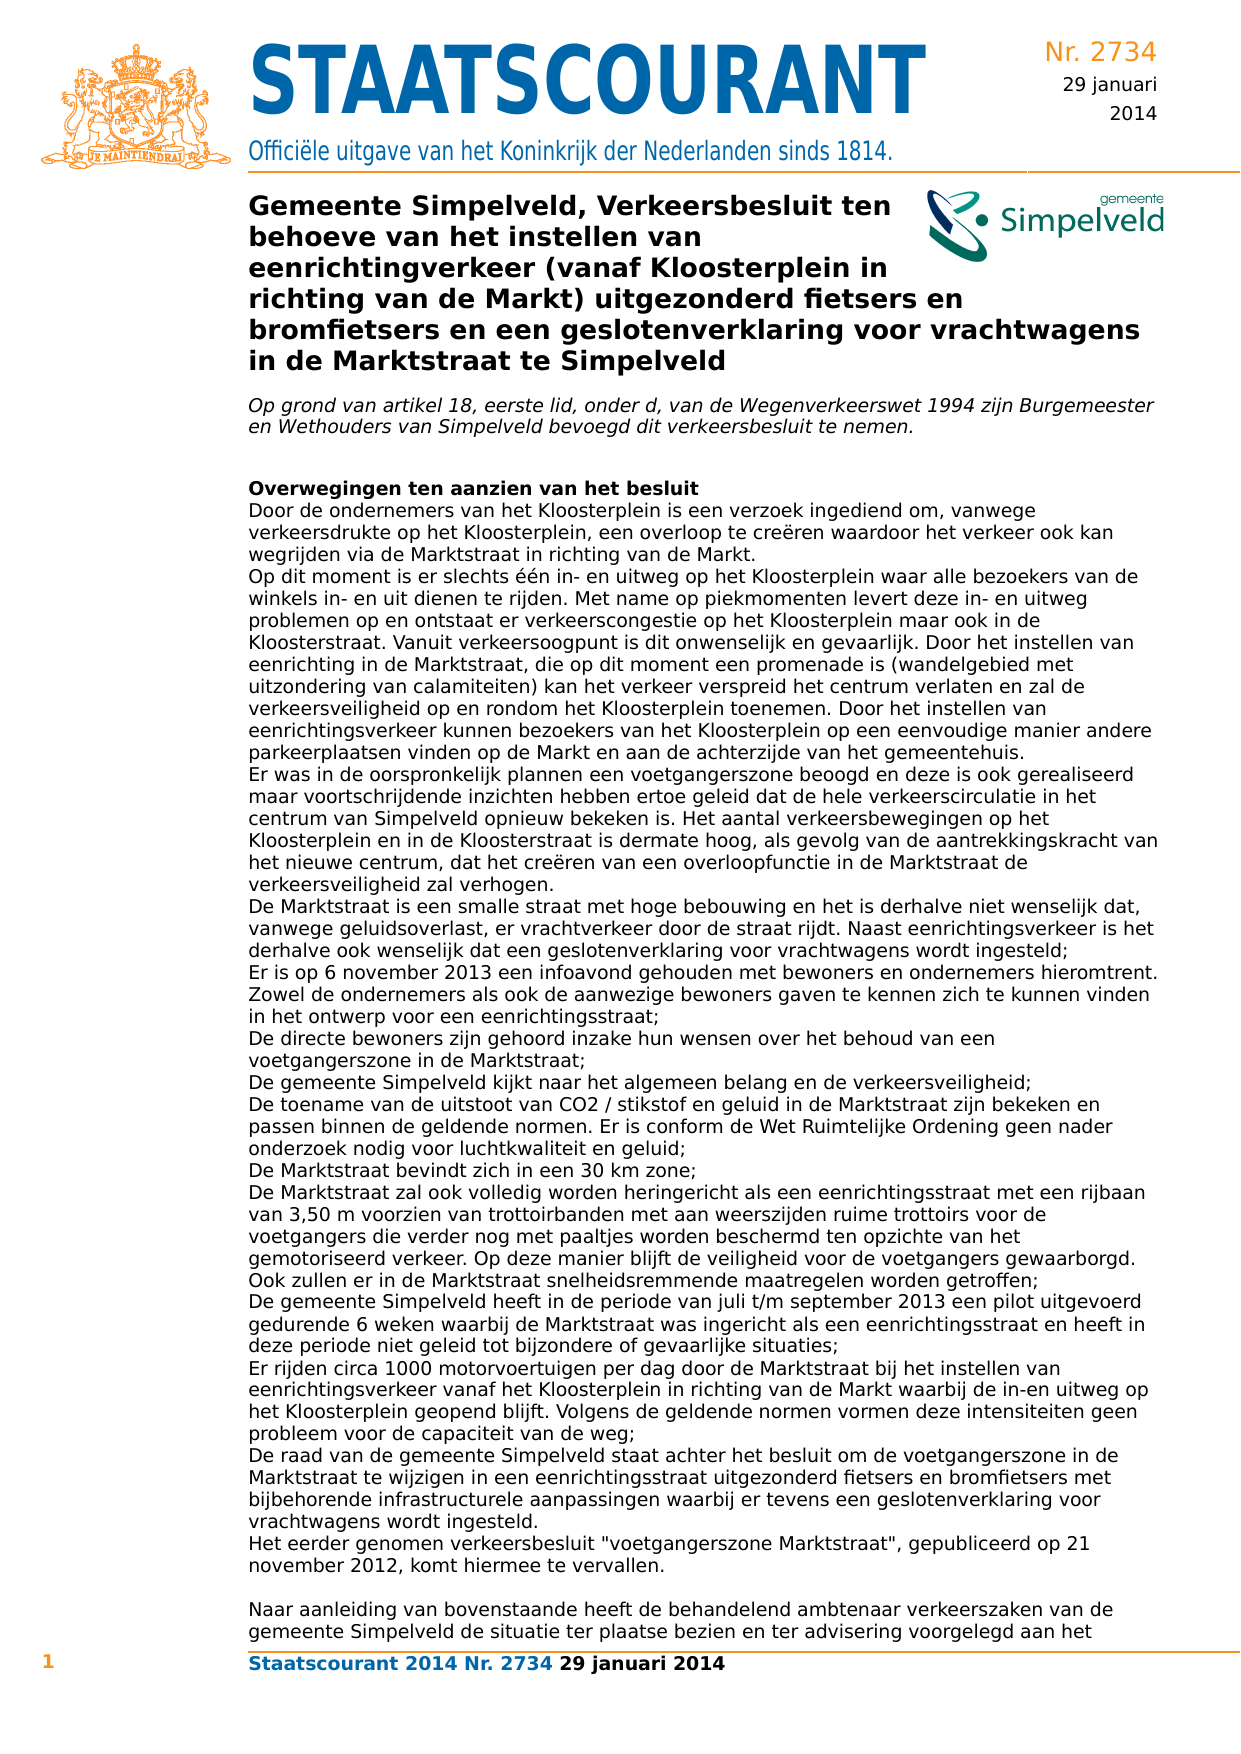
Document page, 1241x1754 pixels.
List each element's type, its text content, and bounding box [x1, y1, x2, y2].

text De Marktstraat bevindt zich in een 30 km zone; [248, 1159, 1163, 1182]
text De directe bewoners zijn gehoord inzake hun wensen over het behoud van een voetgangerszone in de Marktstraat; [248, 1028, 1163, 1072]
text De Marktstraat is een smalle straat met hoge bebouwing en het is derhalve niet wenselijk dat, vanwege geluidsoverlast, er vrachtverkeer door de straat rijdt. Naast eenrichtingsverkeer is het derhalve ook wenselijk dat een geslotenverklaring voor vrachtwagens wordt ingesteld; [248, 896, 1163, 962]
picture [927, 190, 1164, 262]
text De Marktstraat zal ook volledig worden heringericht als een eenrichtingsstraat met een rijbaan van 3,50 m voorzien van trottoirbanden met aan weerszijden ruime trottoirs voor de voetgangers die verder nog met paaltjes worden beschermd ten opzichte van het gemotoriseerd verkeer. Op deze manier blijft de veiligheid voor de voetgangers gewaarborgd. Ook zullen er in de Marktstraat snelheidsremmende maatregelen worden getroffen; [248, 1182, 1163, 1291]
text Er was in de oorspronkelijk plannen een voetgangerszone beoogd en deze is ook gerealiseerd maar voortschrijdende inzichten hebben ertoe geleid dat de hele verkeerscirculatie in het centrum van Simpelveld opnieuw bekeken is. Het aantal verkeersbewegingen op het Kloosterplein en in de Kloosterstraat is dermate hoog, als gevolg van de aantrekkingskracht van het nieuwe centrum, dat het creëren van een overloopfunctie in de Marktstraat de verkeersveiligheid zal verhogen. [248, 764, 1163, 896]
subtitle Overwegingen ten aanzien van het besluit [248, 478, 1163, 500]
text De gemeente Simpelveld kijkt naar het algemeen belang en de verkeersveiligheid; [248, 1072, 1163, 1094]
text Naar aanleiding van bovenstaande heeft de behandelend ambtenaar verkeerszaken van de gemeente Simpelveld de situatie ter plaatse bezien en ter advisering voorgelegd aan het [248, 1599, 1163, 1643]
text Op dit moment is er slechts één in- en uitweg op het Kloosterplein waar alle bezoekers van de winkels in- en uit dienen te rijden. Met name op piekmomenten levert deze in- en uitweg problemen op en ontstaat er verkeerscongestie op het Kloosterplein maar ook in de Kloosterstraat. Vanuit verkeersoogpunt is dit onwenselijk en gevaarlijk. Door het instellen van eenrichting in de Marktstraat, die op dit moment een promenade is (wandelgebied met uitzondering van calamiteiten) kan het verkeer verspreid het centrum verlaten en zal de verkeersveiligheid op en rondom het Kloosterplein toenemen. Door het instellen van eenrichtingsverkeer kunnen bezoekers van het Kloosterplein op een eenvoudige manier andere parkeerplaatsen vinden op de Markt en aan de achterzijde van het gemeentehuis. [248, 566, 1163, 764]
subtitle Gemeente Simpelveld, Verkeersbesluit ten behoeve van het instellen van eenrichtingverkeer (vanaf Kloosterplein in richting van de Markt) uitgezonderd fietsers en bromfietsers en een geslotenverklaring voor vrachtwagens in de Marktstraat te Simpelveld [248, 191, 1163, 377]
text De gemeente Simpelveld heeft in de periode van juli t/m september 2013 een pilot uitgevoerd gedurende 6 weken waarbij de Marktstraat was ingericht als een eenrichtingsstraat en heeft in deze periode niet geleid tot bijzondere of gevaarlijke situaties; [248, 1291, 1163, 1357]
text De raad van de gemeente Simpelveld staat achter het besluit om de voetgangerszone in de Marktstraat te wijzigen in een eenrichtingsstraat uitgezonderd fietsers en bromfietsers met bijbehorende infrastructurele aanpassingen waarbij er tevens een geslotenverklaring voor vrachtwagens wordt ingesteld. [248, 1445, 1163, 1533]
text Er rijden circa 1000 motorvoertuigen per dag door de Marktstraat bij het instellen van eenrichtingsverkeer vanaf het Kloosterplein in richting van de Markt waarbij de in-en uitweg op het Kloosterplein geopend blijft. Volgens de geldende normen vormen deze intensiteiten geen probleem voor de capaciteit van de weg; [248, 1357, 1163, 1445]
picture [41, 44, 231, 169]
text Door de ondernemers van het Kloosterplein is een verzoek ingediend om, vanwege verkeersdrukte op het Kloosterplein, een overloop te creëren waardoor het verkeer ook kan wegrijden via de Marktstraat in richting van de Markt. [248, 500, 1163, 566]
text Op grond van artikel 18, eerste lid, onder d, van de Wegenverkeerswet 1994 zijn Burgemeester en Wethouders van Simpelveld bevoegd dit verkeersbesluit te nemen. [248, 394, 1163, 438]
text Er is op 6 november 2013 een infoavond gehouden met bewoners en ondernemers hieromtrent. Zowel de ondernemers als ook de aanwezige bewoners gaven te kennen zich te kunnen vinden in het ontwerp voor een eenrichtingsstraat; [248, 962, 1163, 1028]
text De toename van de uitstoot van CO2 / stikstof en geluid in de Marktstraat zijn bekeken en passen binnen de geldende normen. Er is conform de Wet Ruimtelijke Ordening geen nader onderzoek nodig voor luchtkwaliteit en geluid; [248, 1094, 1163, 1159]
text Het eerder genomen verkeersbesluit "voetgangerszone Marktstraat", gepubliceerd op 21 november 2012, komt hiermee te vervallen. [248, 1533, 1163, 1577]
